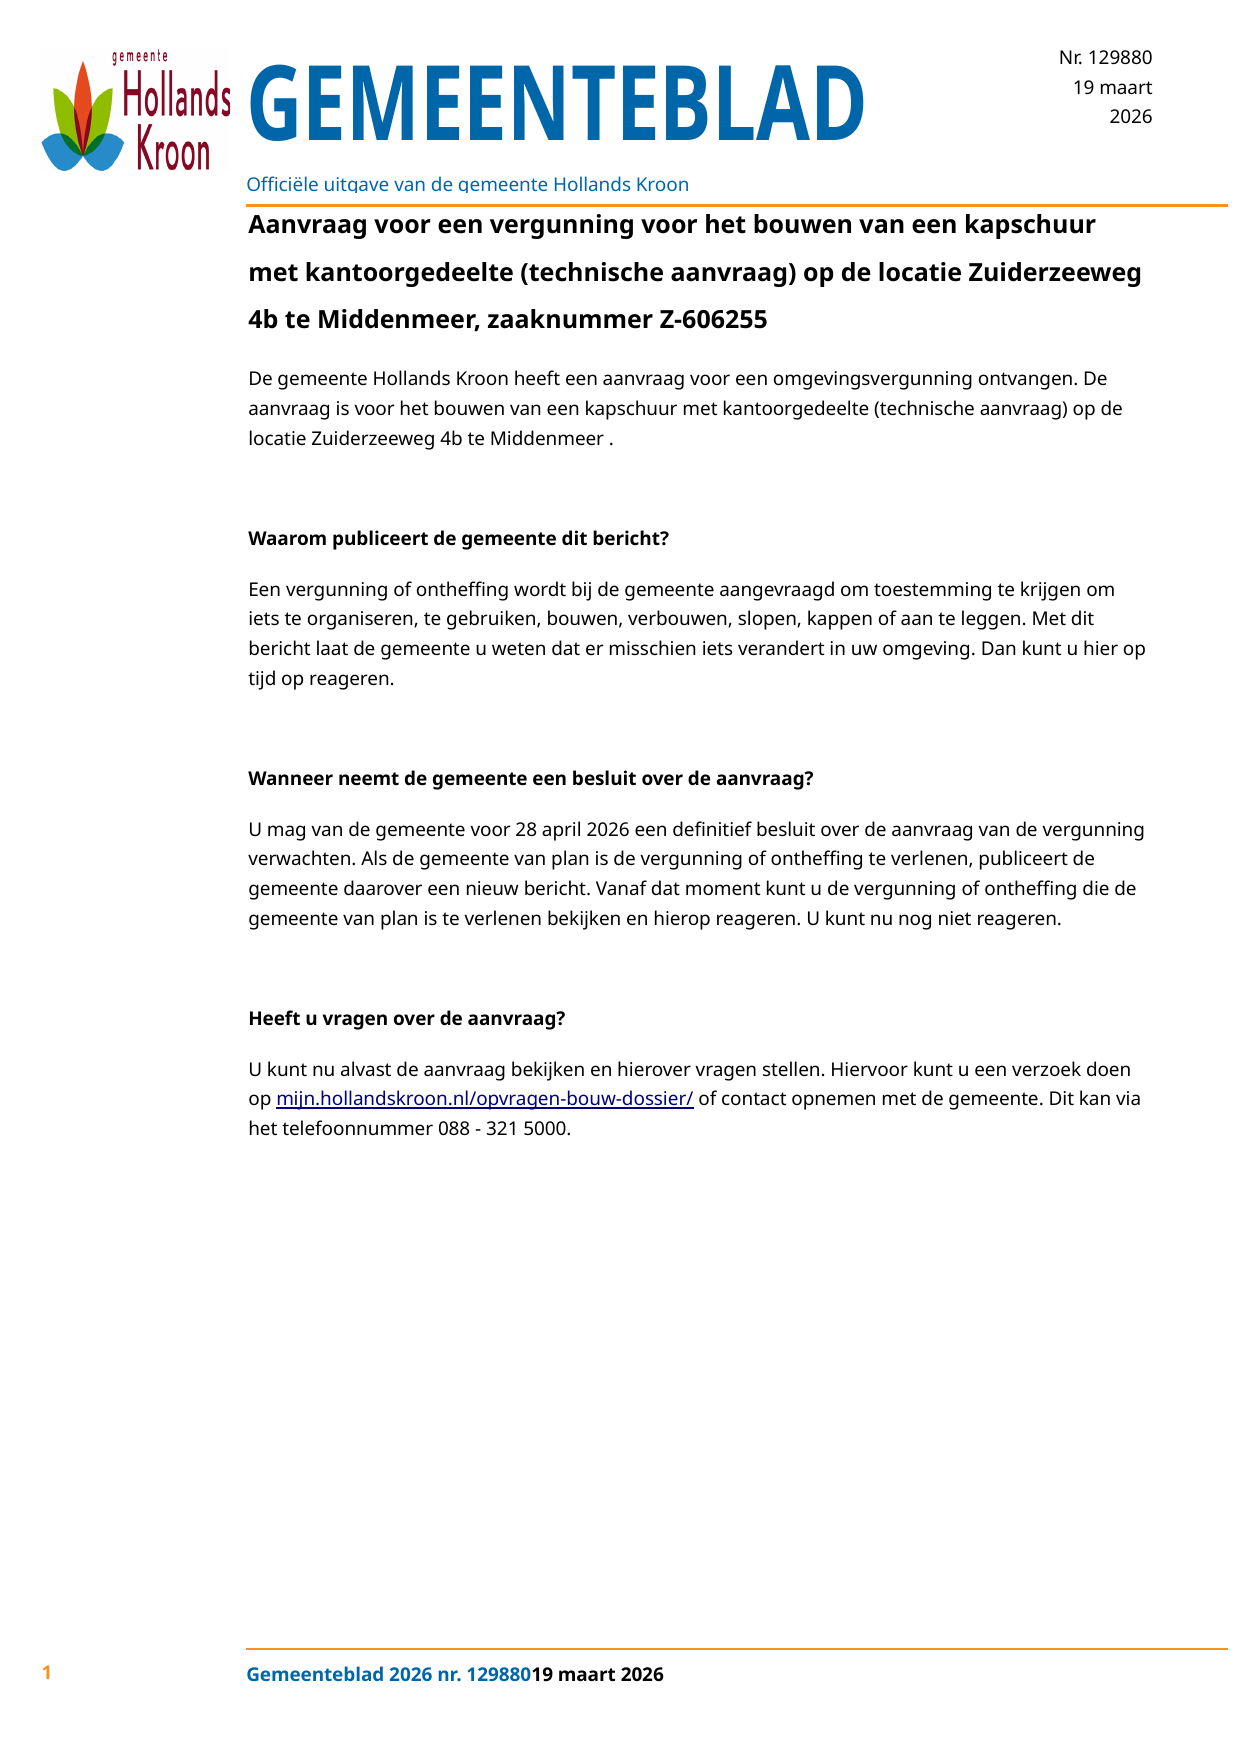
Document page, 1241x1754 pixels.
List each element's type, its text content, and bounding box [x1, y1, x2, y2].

text Waarom publiceert de gemeente dit bericht? [248, 526, 1152, 551]
text Wanneer neemt de gemeente een besluit over de aanvraag? [248, 766, 1152, 791]
text Aanvraag voor een vergunning voor het bouwen van een kapschuur met kantoorgedeelte (technische aanvraag) op de locatie Zuiderzeeweg 4b te Middenmeer, zaaknummer Z-606255 [248, 207, 1152, 336]
text Een vergunning of ontheffing wordt bij de gemeente aangevraagd om toestemming te krijgen om iets te organiseren, te gebruiken, bouwen, verbouwen, slopen, kappen of aan te leggen. Met dit bericht laat de gemeente u weten dat er misschien iets verandert in uw omgeving. Dan kunt u hier op tijd op reageren. [248, 576, 1152, 690]
text Heeft u vragen over de aanvraag? [248, 1006, 1152, 1031]
text U mag van de gemeente voor 28 april 2026 een definitief besluit over de aanvraag van de vergunning verwachten. Als de gemeente van plan is de vergunning of ontheffing te verlenen, publiceert de gemeente daarover een nieuw bericht. Vanaf dat moment kunt u de vergunning of ontheffing die de gemeente van plan is te verlenen bekijken en hierop reageren. U kunt nu nog niet reageren. [248, 816, 1152, 930]
text U kunt nu alvast de aanvraag bekijken en hierover vragen stellen. Hiervoor kunt u een verzoek doen op mijn.hollandskroon.nl/opvragen-bouw-dossier/ of contact opnemen met de gemeente. Dit kan via het telefoonnummer 088 - 321 5000. [248, 1056, 1152, 1141]
picture [41, 47, 231, 172]
text De gemeente Hollands Kroon heeft een aanvraag voor een omgevingsvergunning ontvangen. De aanvraag is voor het bouwen van een kapschuur met kantoorgedeelte (technische aanvraag) op de locatie Zuiderzeeweg 4b te Middenmeer . [248, 366, 1152, 450]
